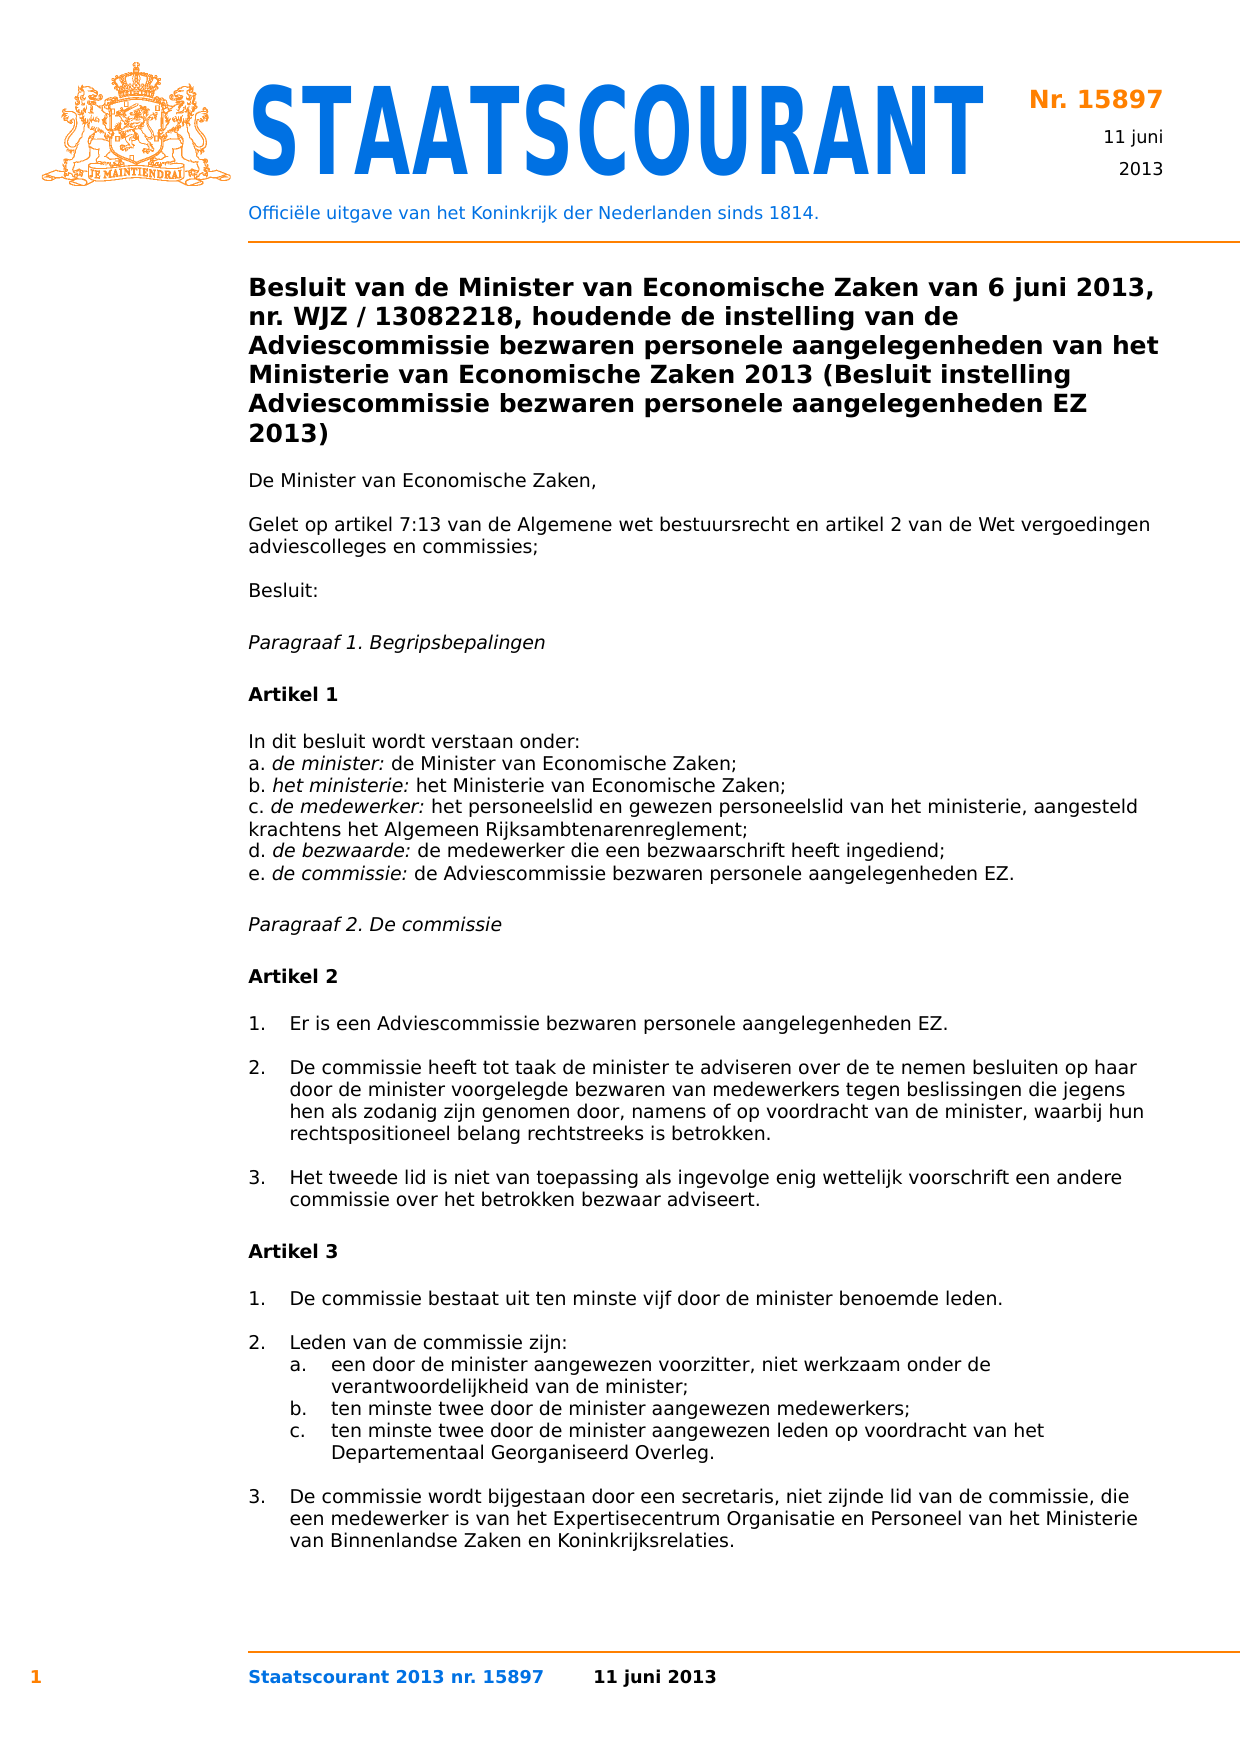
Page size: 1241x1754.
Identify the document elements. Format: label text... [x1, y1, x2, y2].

text c. de medewerker: het personeelslid en gewezen personeelslid van het ministerie, aangesteld krachtens het Algemeen Rijksambtenarenreglement; [248, 796, 1163, 840]
subtitle Artikel 3 [248, 1241, 1163, 1263]
subtitle Artikel 2 [248, 966, 1163, 988]
text 3. De commissie wordt bijgestaan door een secretaris, niet zijnde lid van de commissie, die een medewerker is van het Expertisecentrum Organisatie en Personeel van het Ministerie van Binnenlandse Zaken en Koninkrijksrelaties. [248, 1486, 1163, 1551]
table_cell Officiële uitgave van het Koninkrijk der Nederlanden sinds 1814. [248, 203, 1240, 241]
text d. de bezwaarde: de medewerker die een bezwaarschrift heeft ingediend; [248, 840, 1163, 862]
table_header STAATSCOURANT [248, 62, 998, 203]
table_cell 11 juni [998, 121, 1240, 153]
text e. de commissie: de Adviescommissie bezwaren personele aangelegenheden EZ. [248, 862, 1163, 884]
table_header Nr. 15897 [998, 62, 1240, 121]
subtitle Paragraaf 2. De commissie [248, 914, 1163, 936]
text a. een door de minister aangewezen voorzitter, niet werkzaam onder de verantwoordelijkheid van de minister; [289, 1354, 1163, 1398]
picture [41, 62, 231, 186]
subtitle Besluit van de Minister van Economische Zaken van 6 juni 2013, nr. WJZ / 13082218, houdende de instelling van de Adviescommissie bezwaren personele aangelegenheden van het Ministerie van Economische Zaken 2013 (Besluit instelling Adviescommissie bezwaren personele aangelegenheden EZ 2013) [248, 273, 1163, 448]
text De Minister van Economische Zaken, [248, 470, 1163, 492]
text b. ten minste twee door de minister aangewezen medewerkers; [289, 1398, 1163, 1420]
subtitle Paragraaf 1. Begripsbepalingen [248, 632, 1163, 653]
text 2. De commissie heeft tot taak de minister te adviseren over de te nemen besluiten op haar door de minister voorgelegde bezwaren van medewerkers tegen beslissingen die jegens hen als zodanig zijn genomen door, namens of op voordracht van de minister, waarbij hun rechtspositioneel belang rechtstreeks is betrokken. [248, 1057, 1163, 1145]
text 3. Het tweede lid is niet van toepassing als ingevolge enig wettelijk voorschrift een andere commissie over het betrokken bezwaar adviseert. [248, 1167, 1163, 1211]
text a. de minister: de Minister van Economische Zaken; [248, 752, 1163, 774]
text 2. Leden van de commissie zijn: [248, 1332, 1163, 1354]
text In dit besluit wordt verstaan onder: [248, 731, 1163, 752]
text Besluit: [248, 579, 1163, 602]
text 1. De commissie bestaat uit ten minste vijf door de minister benoemde leden. [248, 1288, 1163, 1310]
text Gelet op artikel 7:13 van de Algemene wet bestuursrecht en artikel 2 van de Wet vergoedingen adviescolleges en commissies; [248, 514, 1163, 558]
subtitle Artikel 1 [248, 683, 1163, 706]
text 1. Er is een Adviescommissie bezwaren personele aangelegenheden EZ. [248, 1013, 1163, 1035]
text c. ten minste twee door de minister aangewezen leden op voordracht van het Departementaal Georganiseerd Overleg. [289, 1420, 1163, 1464]
text b. het ministerie: het Ministerie van Economische Zaken; [248, 774, 1163, 796]
table_cell 2013 [998, 153, 1240, 203]
table_header [25, 62, 248, 241]
